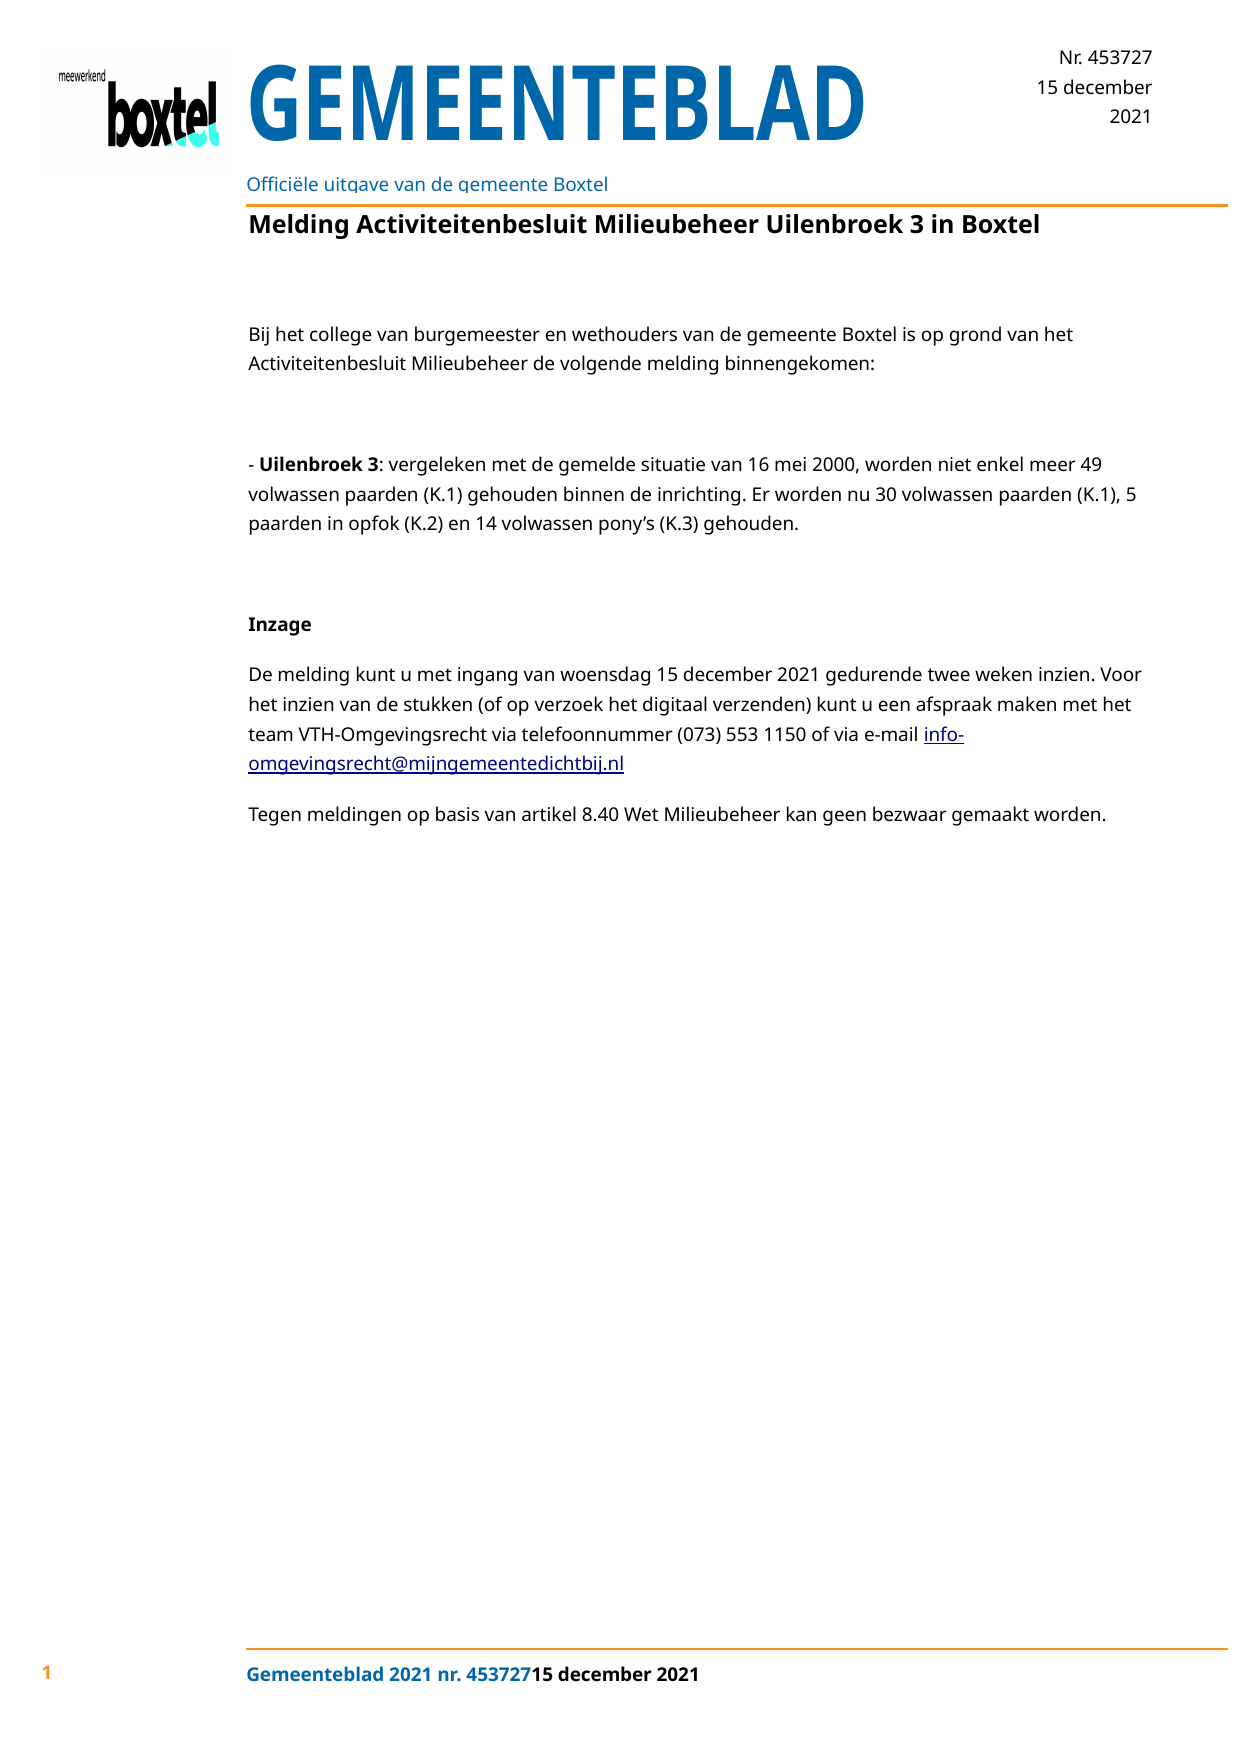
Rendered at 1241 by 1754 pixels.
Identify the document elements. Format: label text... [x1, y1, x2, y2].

text Tegen meldingen op basis van artikel 8.40 Wet Milieubeheer kan geen bezwaar gemaakt worden. [248, 801, 1152, 826]
text De melding kunt u met ingang van woensdag 15 december 2021 gedurende twee weken inzien. Voor het inzien van de stukken (of op verzoek het digitaal verzenden) kunt u een afspraak maken met het team VTH-Omgevingsrecht via telefoonnummer (073) 553 1150 of via e-mail info-omgevingsrecht@mijngemeentedichtbij.nl [248, 662, 1152, 776]
picture [41, 47, 231, 172]
text Inzage [248, 611, 1152, 637]
text - Uilenbroek 3: vergeleken met de gemelde situatie van 16 mei 2000, worden niet enkel meer 49 volwassen paarden (K.1) gehouden binnen de inrichting. Er worden nu 30 volwassen paarden (K.1), 5 paarden in opfok (K.2) en 14 volwassen pony’s (K.3) gehouden. [248, 451, 1152, 536]
text Melding Activiteitenbesluit Milieubeheer Uilenbroek 3 in Boxtel [248, 207, 1152, 241]
text Bij het college van burgemeester en wethouders van de gemeente Boxtel is op grond van het Activiteitenbesluit Milieubeheer de volgende melding binnengekomen: [248, 321, 1152, 376]
